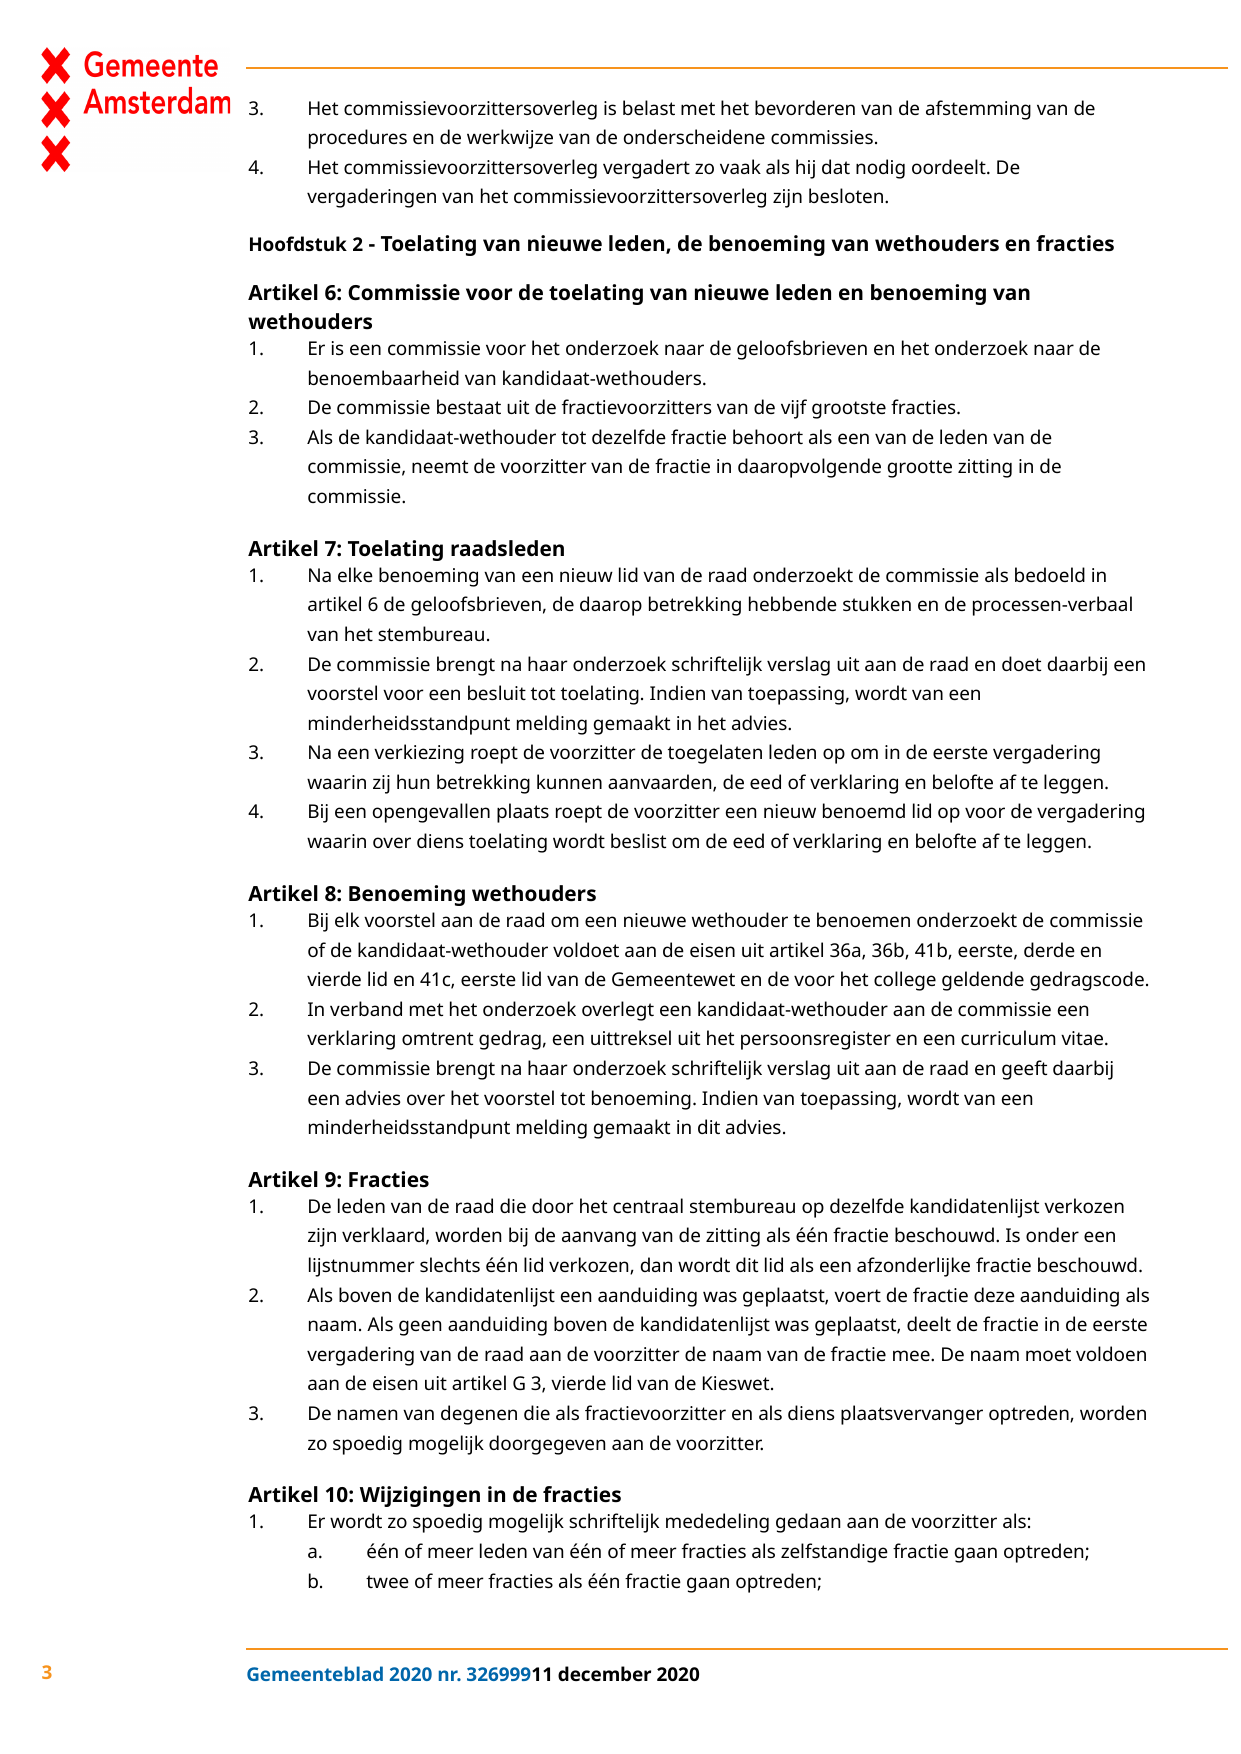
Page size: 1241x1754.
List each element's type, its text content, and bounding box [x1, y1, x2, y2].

text Artikel 9: Fracties [248, 1165, 1152, 1193]
list één of meer leden van één of meer fracties als zelfstandige fractie gaan optreden; [307, 1538, 1152, 1564]
text Artikel 6: Commissie voor de toelating van nieuwe leden en benoeming van wethouders [248, 278, 1152, 335]
list Na elke benoeming van een nieuw lid van de raad onderzoekt de commissie als bedoeld in artikel 6 de geloofsbrieven, de daarop betrekking hebbende stukken en de processen-verbaal van het stembureau. [248, 562, 1152, 647]
list In verband met het onderzoek overlegt een kandidaat-wethouder aan de commissie een verklaring omtrent gedrag, een uittreksel uit het persoonsregister en een curriculum vitae. [248, 996, 1152, 1051]
text Artikel 7: Toelating raadsleden [248, 534, 1152, 562]
list Bij elk voorstel aan de raad om een nieuwe wethouder te benoemen onderzoekt de commissie of de kandidaat-wethouder voldoet aan de eisen uit artikel 36a, 36b, 41b, eerste, derde en vierde lid en 41c, eerste lid van de Gemeentewet en de voor het college geldende gedragscode. [248, 907, 1152, 992]
list Er wordt zo spoedig mogelijk schriftelijk mededeling gedaan aan de voorzitter als: [248, 1509, 1152, 1534]
picture [41, 47, 231, 172]
text Artikel 8: Benoeming wethouders [248, 879, 1152, 907]
text Hoofdstuk 2 - Toelating van nieuwe leden, de benoeming van wethouders en fracties [248, 229, 1152, 258]
list Bij een opengevallen plaats roept de voorzitter een nieuw benoemd lid op voor de vergadering waarin over diens toelating wordt beslist om de eed of verklaring en belofte af te leggen. [248, 799, 1152, 854]
list De leden van de raad die door het centraal stembureau op dezelfde kandidatenlijst verkozen zijn verklaard, worden bij de aanvang van de zitting als één fractie beschouwd. Is onder een lijstnummer slechts één lid verkozen, dan wordt dit lid als een afzonderlijke fractie beschouwd. [248, 1193, 1152, 1278]
list Er is een commissie voor het onderzoek naar de geloofsbrieven en het onderzoek naar de benoembaarheid van kandidaat-wethouders. [248, 335, 1152, 391]
list Als boven de kandidatenlijst een aanduiding was geplaatst, voert de fractie deze aanduiding als naam. Als geen aanduiding boven de kandidatenlijst was geplaatst, deelt de fractie in de eerste vergadering van de raad aan de voorzitter de naam van de fractie mee. De naam moet voldoen aan de eisen uit artikel G 3, vierde lid van de Kieswet. [248, 1282, 1152, 1396]
list De commissie brengt na haar onderzoek schriftelijk verslag uit aan de raad en geeft daarbij een advies over het voorstel tot benoeming. Indien van toepassing, wordt van een minderheidsstandpunt melding gemaakt in dit advies. [248, 1055, 1152, 1140]
list De namen van degenen die als fractievoorzitter en als diens plaatsvervanger optreden, worden zo spoedig mogelijk doorgegeven aan de voorzitter. [248, 1400, 1152, 1456]
list Na een verkiezing roept de voorzitter de toegelaten leden op om in de eerste vergadering waarin zij hun betrekking kunnen aanvaarden, de eed of verklaring en belofte af te leggen. [248, 739, 1152, 795]
list Als de kandidaat-wethouder tot dezelfde fractie behoort als een van de leden van de commissie, neemt de voorzitter van de fractie in daaropvolgende grootte zitting in de commissie. [248, 424, 1152, 509]
list twee of meer fracties als één fractie gaan optreden; [307, 1568, 1152, 1593]
list Het commissievoorzittersoverleg is belast met het bevorderen van de afstemming van de procedures en de werkwijze van de onderscheidene commissies. [248, 95, 1152, 150]
list Het commissievoorzittersoverleg vergadert zo vaak als hij dat nodig oordeelt. De vergaderingen van het commissievoorzittersoverleg zijn besloten. [248, 154, 1152, 209]
list De commissie bestaat uit de fractievoorzitters van de vijf grootste fracties. [248, 394, 1152, 420]
list De commissie brengt na haar onderzoek schriftelijk verslag uit aan de raad en doet daarbij een voorstel voor een besluit tot toelating. Indien van toepassing, wordt van een minderheidsstandpunt melding gemaakt in het advies. [248, 651, 1152, 736]
text Artikel 10: Wijzigingen in de fracties [248, 1480, 1152, 1509]
